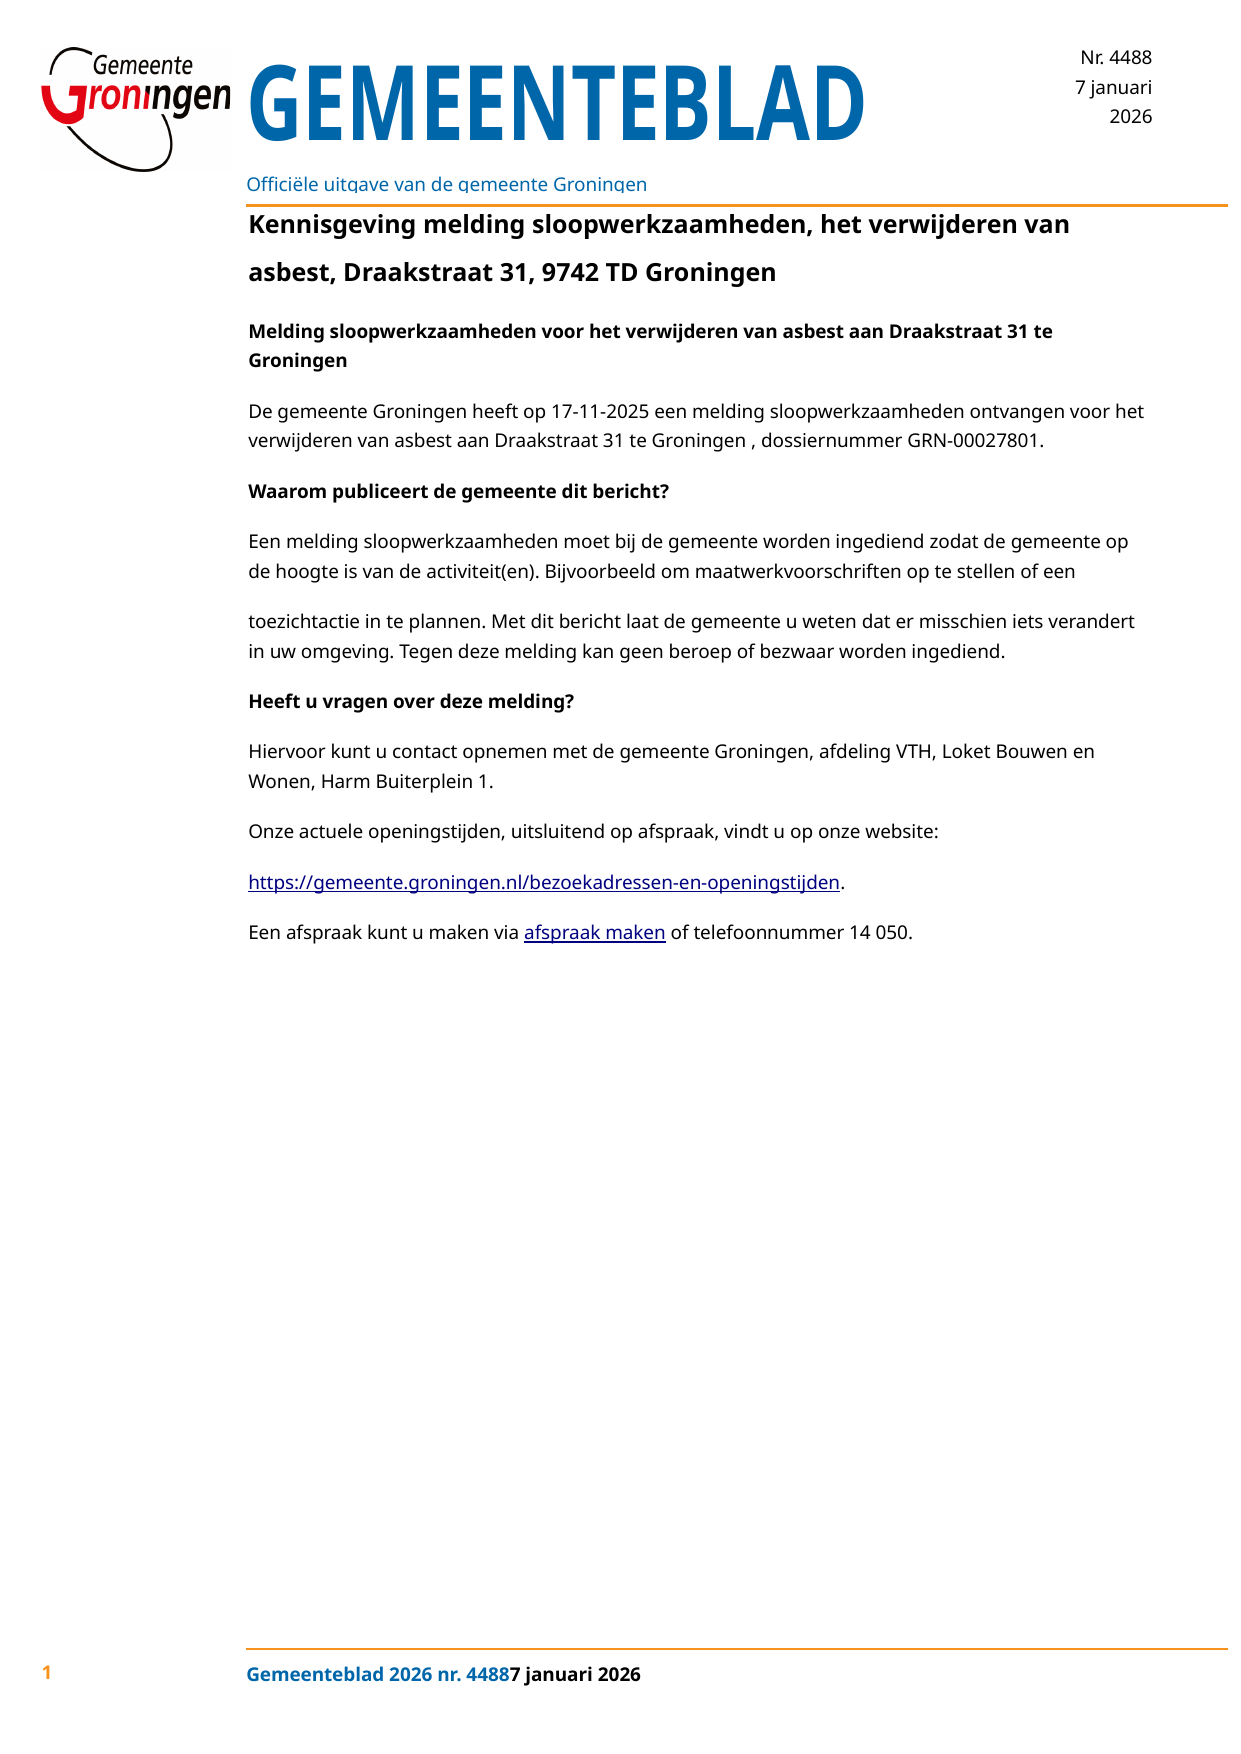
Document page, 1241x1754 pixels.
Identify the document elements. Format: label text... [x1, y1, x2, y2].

picture [41, 47, 231, 172]
text Waarom publiceert de gemeente dit bericht? [248, 478, 1152, 504]
text Heeft u vragen over deze melding? [248, 688, 1152, 714]
text Een melding sloopwerkzaamheden moet bij de gemeente worden ingediend zodat de gemeente op de hoogte is van de activiteit(en). Bijvoorbeeld om maatwerkvoorschriften op te stellen of een [248, 528, 1152, 584]
text Hiervoor kunt u contact opnemen met de gemeente Groningen, afdeling VTH, Loket Bouwen en Wonen, Harm Buiterplein 1. [248, 739, 1152, 794]
text https://gemeente.groningen.nl/bezoekadressen-en-openingstijden. [248, 869, 1152, 895]
text De gemeente Groningen heeft op 17-11-2025 een melding sloopwerkzaamheden ontvangen voor het verwijderen van asbest aan Draakstraat 31 te Groningen , dossiernummer GRN-00027801. [248, 398, 1152, 453]
text Onze actuele openingstijden, uitsluitend op afspraak, vindt u op onze website: [248, 819, 1152, 844]
text Melding sloopwerkzaamheden voor het verwijderen van asbest aan Draakstraat 31 te Groningen [248, 318, 1152, 373]
text Een afspraak kunt u maken via afspraak maken of telefoonnummer 14 050. [248, 919, 1152, 945]
text toezichtactie in te plannen. Met dit bericht laat de gemeente u weten dat er misschien iets verandert in uw omgeving. Tegen deze melding kan geen beroep of bezwaar worden ingediend. [248, 608, 1152, 664]
text Kennisgeving melding sloopwerkzaamheden, het verwijderen van asbest, Draakstraat 31, 9742 TD Groningen [248, 207, 1152, 288]
